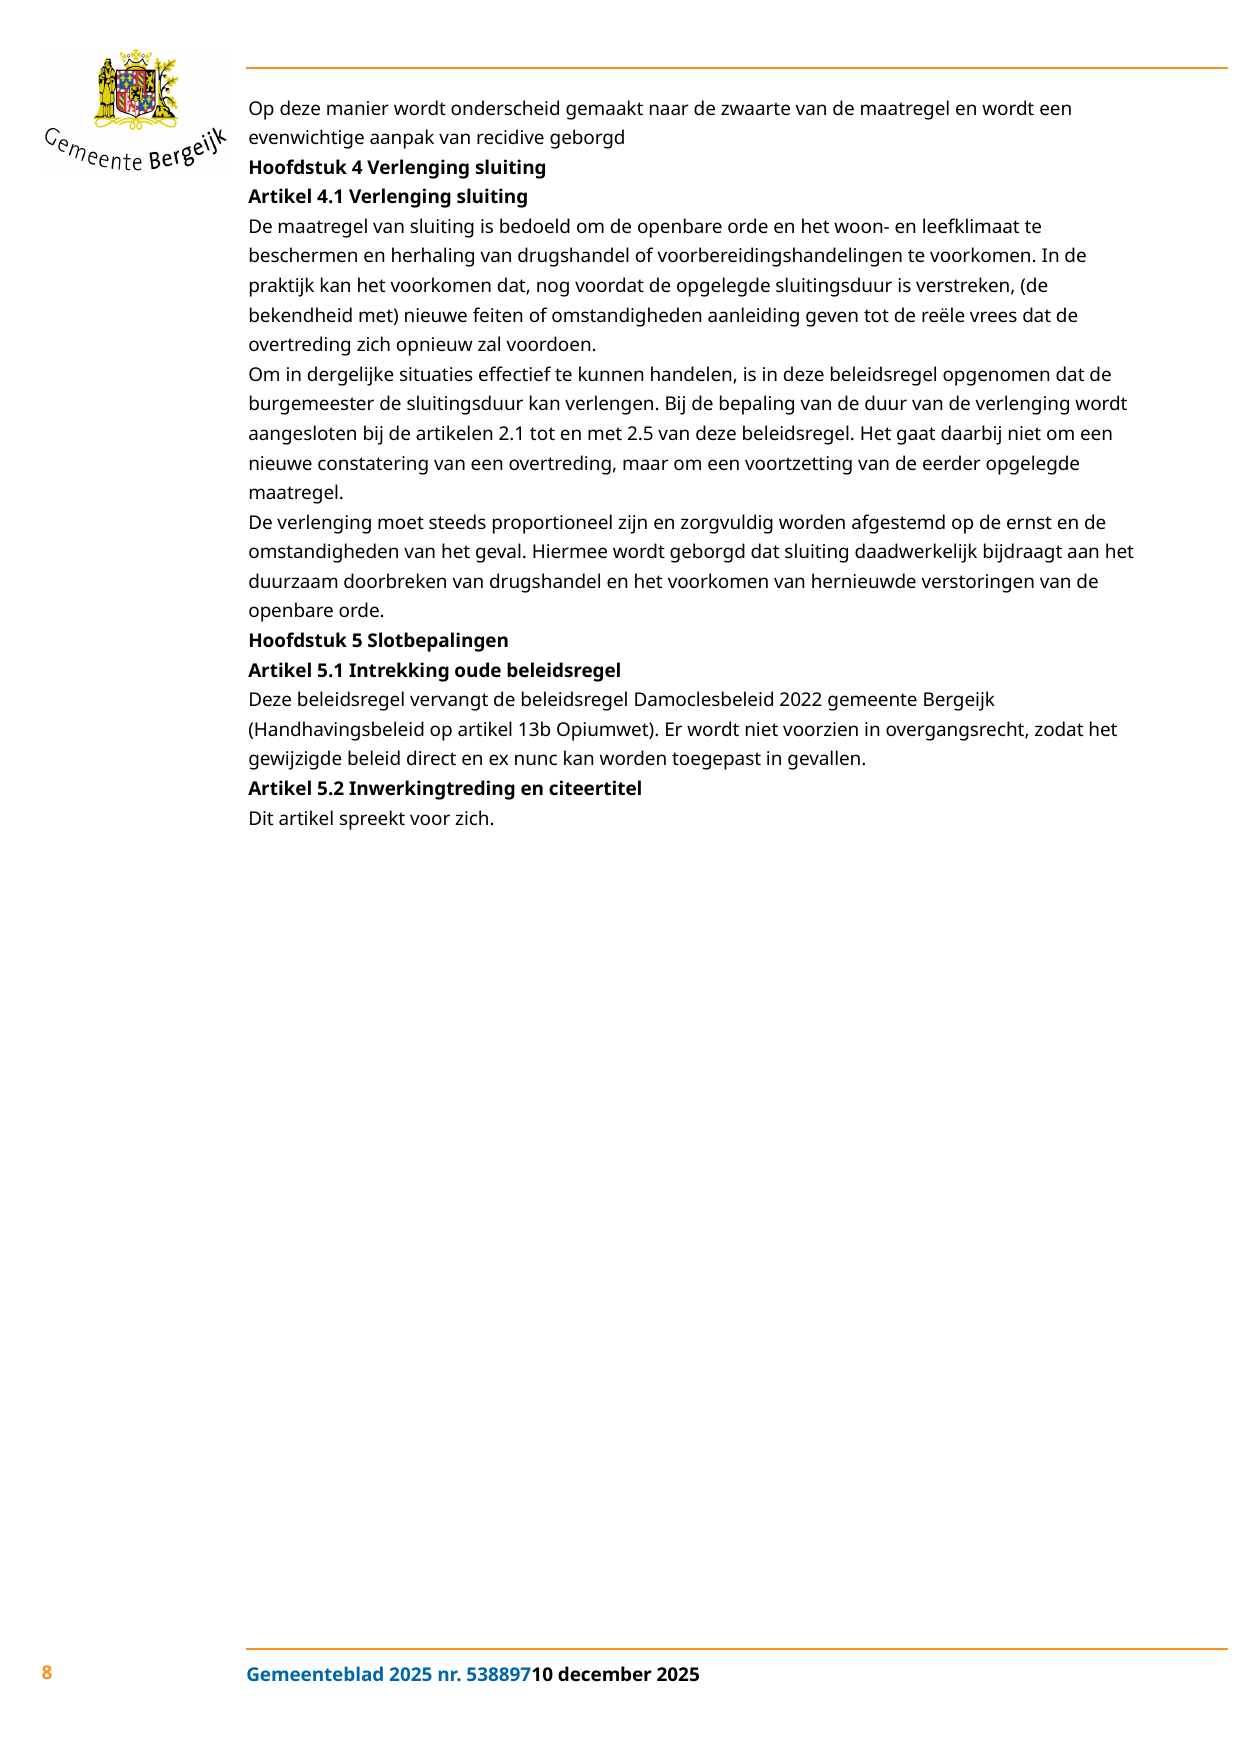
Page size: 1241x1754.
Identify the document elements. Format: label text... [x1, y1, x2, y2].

text Op deze manier wordt onderscheid gemaakt naar de zwaarte van de maatregel en wordt een evenwichtige aanpak van recidive geborgd [248, 95, 1152, 150]
picture [41, 47, 231, 172]
text De verlenging moet steeds proportioneel zijn en zorgvuldig worden afgestemd op de ernst en de omstandigheden van het geval. Hiermee wordt geborgd dat sluiting daadwerkelijk bijdraagt aan het duurzaam doorbreken van drugshandel en het voorkomen van hernieuwde verstoringen van de openbare orde. [248, 509, 1152, 623]
text Dit artikel spreekt voor zich. [248, 805, 1152, 831]
text Artikel 4.1 Verlenging sluiting [248, 183, 1152, 209]
text De maatregel van sluiting is bedoeld om de openbare orde en het woon- en leefklimaat te beschermen en herhaling van drugshandel of voorbereidingshandelingen te voorkomen. In de praktijk kan het voorkomen dat, nog voordat de opgelegde sluitingsduur is verstreken, (de bekendheid met) nieuwe feiten of omstandigheden aanleiding geven tot de reële vrees dat de overtreding zich opnieuw zal voordoen. [248, 213, 1152, 357]
text Artikel 5.2 Inwerkingtreding en citeertitel [248, 775, 1152, 801]
text Hoofdstuk 4 Verlenging sluiting [248, 154, 1152, 180]
text Deze beleidsregel vervangt de beleidsregel Damoclesbeleid 2022 gemeente Bergeijk (Handhavingsbeleid op artikel 13b Opiumwet). Er wordt niet voorzien in overgangsrecht, zodat het gewijzigde beleid direct en ex nunc kan worden toegepast in gevallen. [248, 686, 1152, 771]
text Om in dergelijke situaties effectief te kunnen handelen, is in deze beleidsregel opgenomen dat de burgemeester de sluitingsduur kan verlengen. Bij de bepaling van de duur van de verlenging wordt aangesloten bij de artikelen 2.1 tot en met 2.5 van deze beleidsregel. Het gaat daarbij niet om een nieuwe constatering van een overtreding, maar om een voortzetting van de eerder opgelegde maatregel. [248, 361, 1152, 505]
text Hoofdstuk 5 Slotbepalingen [248, 627, 1152, 653]
text Artikel 5.1 Intrekking oude beleidsregel [248, 657, 1152, 683]
